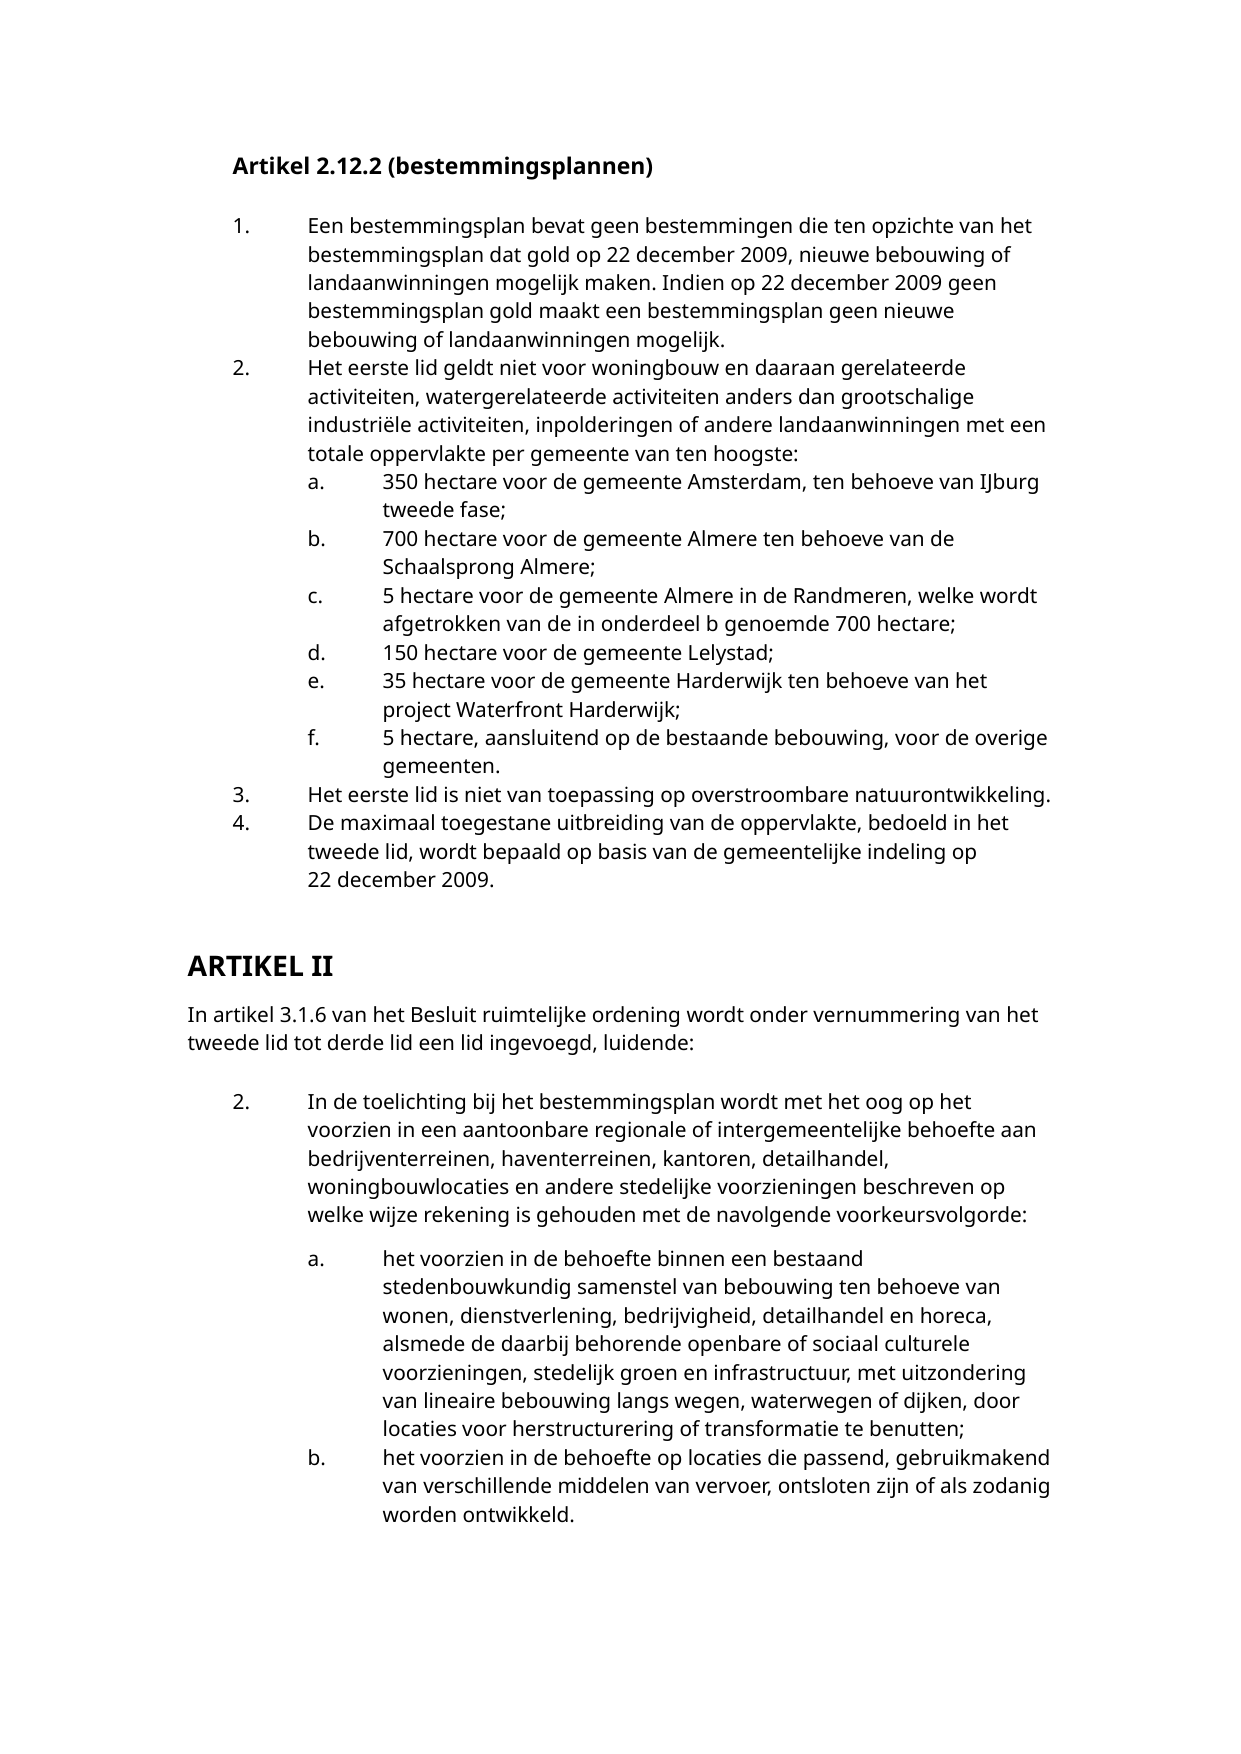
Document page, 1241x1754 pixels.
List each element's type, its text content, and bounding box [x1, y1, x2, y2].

subtitle Artikel 2.12.2 (bestemmingsplannen) [232, 150, 1053, 181]
list het voorzien in de behoefte binnen een bestaand stedenbouwkundig samenstel van bebouwing ten behoeve van wonen, dienstverlening, bedrijvigheid, detailhandel en horeca, alsmede de daarbij behorende openbare of sociaal culturele voorzieningen, stedelijk groen en infrastructuur, met uitzondering van lineaire bebouwing langs wegen, waterwegen of dijken, door locaties voor herstructurering of transformatie te benutten; [307, 1244, 1053, 1443]
subtitle ARTIKEL II [187, 946, 1053, 985]
list Het eerste lid geldt niet voor woningbouw en daaraan gerelateerde activiteiten, watergerelateerde activiteiten anders dan grootschalige industriële activiteiten, inpolderingen of andere landaanwinningen met een totale oppervlakte per gemeente van ten hoogste: [232, 353, 1053, 467]
list 350 hectare voor de gemeente Amsterdam, ten behoeve van IJburg tweede fase; [307, 467, 1053, 524]
list 150 hectare voor de gemeente Lelystad; [307, 638, 1053, 666]
list In de toelichting bij het bestemmingsplan wordt met het oog op het voorzien in een aantoonbare regionale of intergemeentelijke behoefte aan bedrijventerreinen, haventerreinen, kantoren, detailhandel, woningbouwlocaties en andere stedelijke voorzieningen beschreven op welke wijze rekening is gehouden met de navolgende voorkeursvolgorde: [232, 1087, 1053, 1229]
list Een bestemmingsplan bevat geen bestemmingen die ten opzichte van het bestemmingsplan dat gold op 22 december 2009, nieuwe bebouwing of landaanwinningen mogelijk maken. Indien op 22 december 2009 geen bestemmingsplan gold maakt een bestemmingsplan geen nieuwe bebouwing of landaanwinningen mogelijk. [232, 211, 1053, 353]
list het voorzien in de behoefte op locaties die passend, gebruikmakend van verschillende middelen van vervoer, ontsloten zijn of als zodanig worden ontwikkeld. [307, 1443, 1053, 1528]
list 700 hectare voor de gemeente Almere ten behoeve van de Schaalsprong Almere; [307, 524, 1053, 581]
list 35 hectare voor de gemeente Harderwijk ten behoeve van het project Waterfront Harderwijk; [307, 666, 1053, 723]
text In artikel 3.1.6 van het Besluit ruimtelijke ordening wordt onder vernummering van het tweede lid tot derde lid een lid ingevoegd, luidende: [187, 1000, 1053, 1057]
list 5 hectare voor de gemeente Almere in de Randmeren, welke wordt afgetrokken van de in onderdeel b genoemde 700 hectare; [307, 581, 1053, 638]
list De maximaal toegestane uitbreiding van de oppervlakte, bedoeld in het tweede lid, wordt bepaald op basis van de gemeentelijke indeling op 22 december 2009. [232, 808, 1053, 894]
list 5 hectare, aansluitend op de bestaande bebouwing, voor de overige gemeenten. [307, 723, 1053, 780]
list Het eerste lid is niet van toepassing op overstroombare natuurontwikkeling. [232, 780, 1053, 808]
